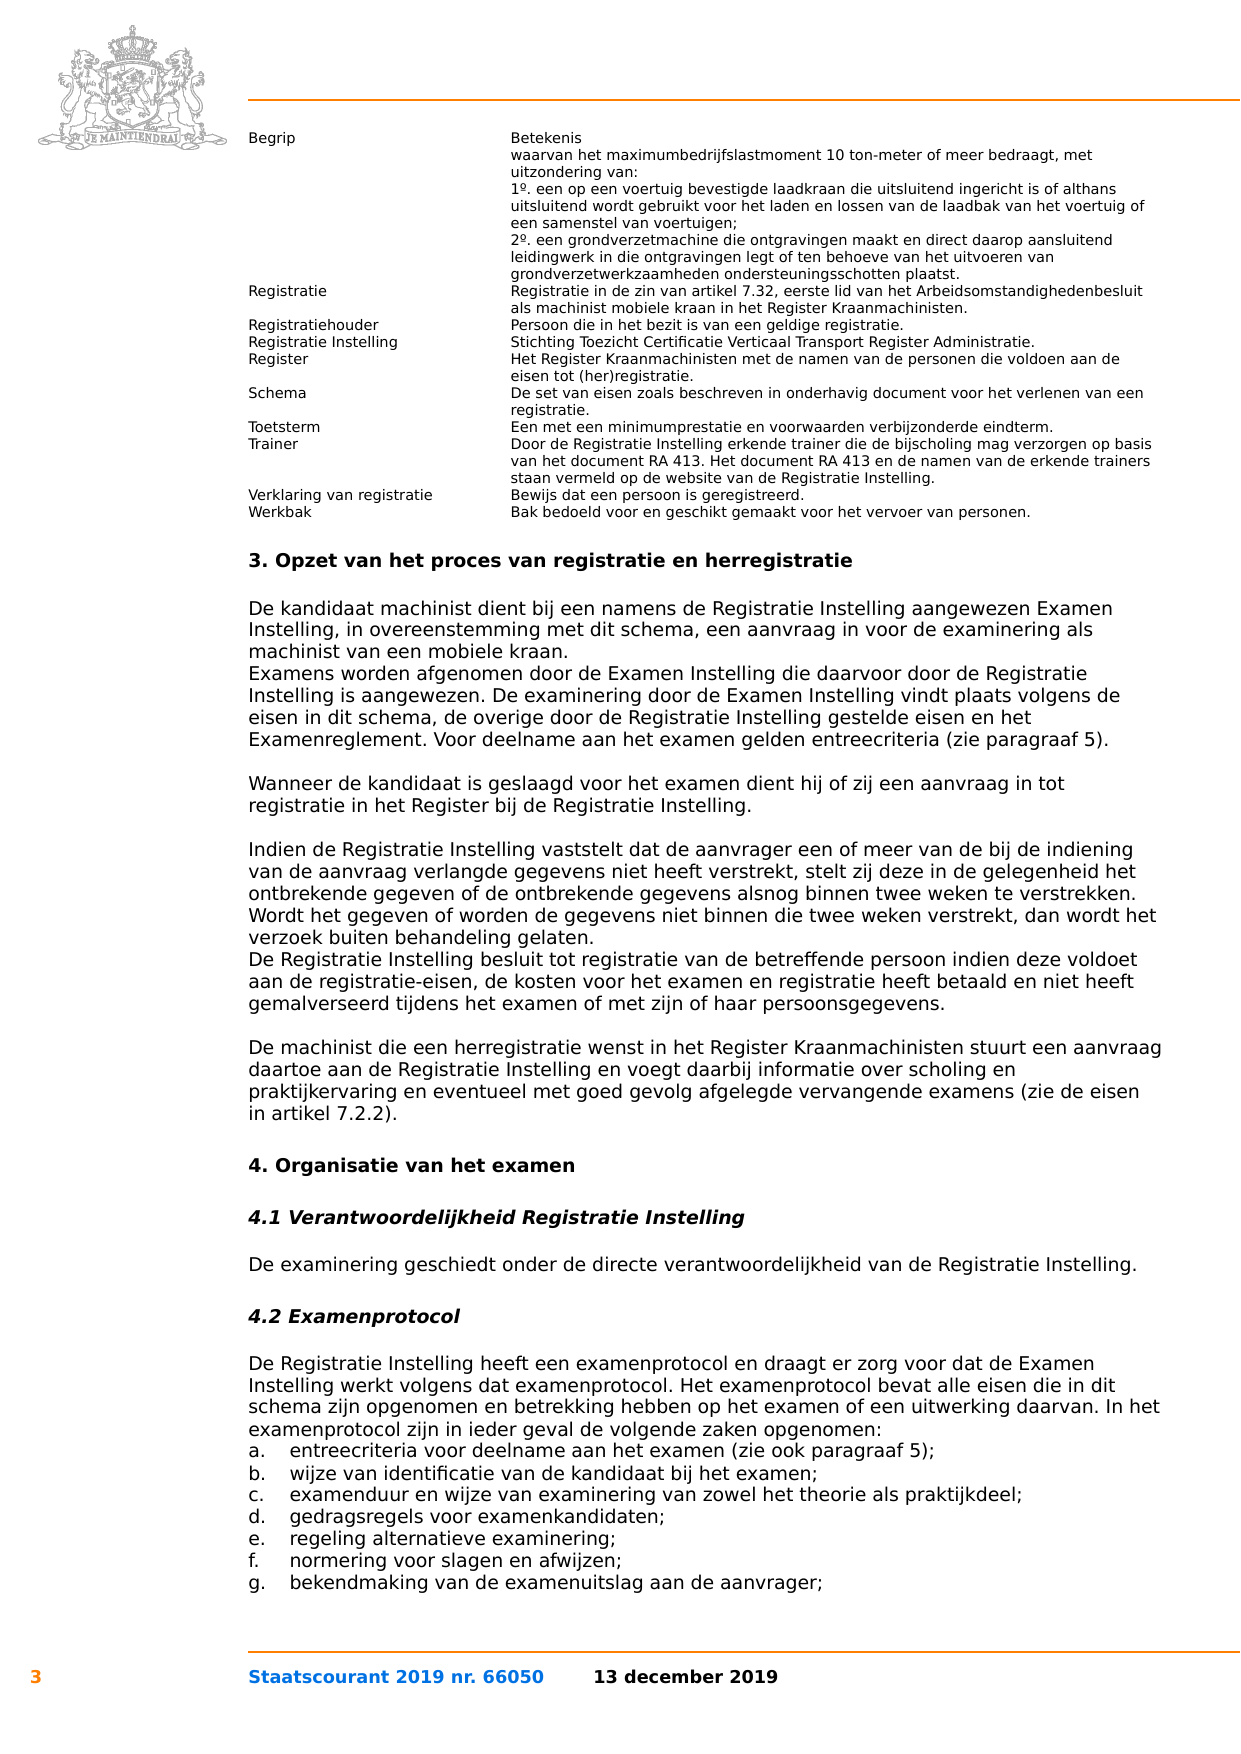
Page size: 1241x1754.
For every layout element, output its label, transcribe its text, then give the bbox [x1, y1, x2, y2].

table_cell Verklaring van registratie [248, 486, 504, 503]
table_cell Stichting Toezicht Certificatie Verticaal Transport Register Administratie. [505, 334, 1163, 351]
table_cell De set van eisen zoals beschreven in onderhavig document voor het verlenen van een registratie. [505, 385, 1163, 418]
table_cell Het Register Kraanmachinisten met de namen van de personen die voldoen aan de eisen tot (her)registratie. [505, 351, 1163, 384]
table_cell Trainer [248, 436, 504, 486]
subtitle 4.1 Verantwoordelijkheid Registratie Instelling [248, 1207, 1163, 1228]
table_header Betekenis [505, 130, 1163, 147]
text De machinist die een herregistratie wenst in het Register Kraanmachinisten stuurt een aanvraag daartoe aan de Registratie Instelling en voegt daarbij informatie over scholing en praktijkervaring en eventueel met goed gevolg afgelegde vervangende examens (zie de eisen in artikel 7.2.2). [248, 1037, 1163, 1124]
table_cell Bak bedoeld voor en geschikt gemaakt voor het vervoer van personen. [505, 504, 1163, 520]
table_cell waarvan het maximumbedrijfslastmoment 10 ton-meter of meer bedraagt, met uitzondering van: 1º. een op een voertuig bevestigde laadkraan die uitsluitend ingericht is of althans uitsluitend wordt gebruikt voor het laden en lossen van de laadbak van het voertuig of een samenstel van voertuigen; 2º. een grondverzetmachine die ontgravingen maakt en direct daarop aansluitend leidingwerk in die ontgravingen legt of ten behoeve van het uitvoeren van grondverzetwerkzaamheden ondersteuningsschotten plaatst. [505, 147, 1163, 283]
table_cell Registratie Instelling [248, 334, 504, 351]
text Indien de Registratie Instelling vaststelt dat de aanvrager een of meer van de bij de indiening van de aanvraag verlangde gegevens niet heeft verstrekt, stelt zij deze in de gelegenheid het ontbrekende gegeven of de ontbrekende gegevens alsnog binnen twee weken te verstrekken. Wordt het gegeven of worden de gegevens niet binnen die twee weken verstrekt, dan wordt het verzoek buiten behandeling gelaten. [248, 839, 1163, 949]
table_cell Een met een minimumprestatie en voorwaarden verbijzonderde eindterm. [505, 419, 1163, 436]
table_cell Bewijs dat een persoon is geregistreerd. [505, 486, 1163, 503]
text f. normering voor slagen en afwijzen; [248, 1550, 1163, 1572]
text De examinering geschiedt onder de directe verantwoordelijkheid van de Registratie Instelling. [248, 1253, 1163, 1276]
table_cell [248, 147, 504, 283]
text a. entreecriteria voor deelname aan het examen (zie ook paragraaf 5); [248, 1440, 1163, 1462]
picture [38, 25, 227, 150]
subtitle 3. Opzet van het proces van registratie en herregistratie [248, 550, 1163, 572]
table_cell Schema [248, 385, 504, 418]
text d. gedragsregels voor examenkandidaten; [248, 1506, 1163, 1528]
table_cell Door de Registratie Instelling erkende trainer die de bijscholing mag verzorgen op basis van het document RA 413. Het document RA 413 en de namen van de erkende trainers staan vermeld op de website van de Registratie Instelling. [505, 436, 1163, 486]
table_cell Toetsterm [248, 419, 504, 436]
table_header Begrip [248, 130, 504, 147]
text c. examenduur en wijze van examinering van zowel het theorie als praktijkdeel; [248, 1484, 1163, 1506]
text De Registratie Instelling heeft een examenprotocol en draagt er zorg voor dat de Examen Instelling werkt volgens dat examenprotocol. Het examenprotocol bevat alle eisen die in dit schema zijn opgenomen en betrekking hebben op het examen of een uitwerking daarvan. In het examenprotocol zijn in ieder geval de volgende zaken opgenomen: [248, 1352, 1163, 1440]
text De Registratie Instelling besluit tot registratie van de betreffende persoon indien deze voldoet aan de registratie-eisen, de kosten voor het examen en registratie heeft betaald en niet heeft gemalverseerd tijdens het examen of met zijn of haar persoonsgegevens. [248, 949, 1163, 1015]
table_cell Register [248, 351, 504, 384]
table_cell Werkbak [248, 504, 504, 520]
text Examens worden afgenomen door de Examen Instelling die daarvoor door de Registratie Instelling is aangewezen. De examinering door de Examen Instelling vindt plaats volgens de eisen in dit schema, de overige door de Registratie Instelling gestelde eisen en het Examenreglement. Voor deelname aan het examen gelden entreecriteria (zie paragraaf 5). [248, 663, 1163, 751]
text b. wijze van identificatie van de kandidaat bij het examen; [248, 1462, 1163, 1484]
table_cell Registratie in de zin van artikel 7.32, eerste lid van het Arbeidsomstandighedenbesluit als machinist mobiele kraan in het Register Kraanmachinisten. [505, 283, 1163, 317]
table_cell Persoon die in het bezit is van een geldige registratie. [505, 317, 1163, 334]
subtitle 4.2 Examenprotocol [248, 1306, 1163, 1327]
subtitle 4. Organisatie van het examen [248, 1154, 1163, 1177]
text e. regeling alternatieve examinering; [248, 1528, 1163, 1550]
text Wanneer de kandidaat is geslaagd voor het examen dient hij of zij een aanvraag in tot registratie in het Register bij de Registratie Instelling. [248, 773, 1163, 817]
text g. bekendmaking van de examenuitslag aan de aanvrager; [248, 1572, 1163, 1594]
text De kandidaat machinist dient bij een namens de Registratie Instelling aangewezen Examen Instelling, in overeenstemming met dit schema, een aanvraag in voor de examinering als machinist van een mobiele kraan. [248, 597, 1163, 663]
table_cell Registratie [248, 283, 504, 317]
table_cell Registratiehouder [248, 317, 504, 334]
